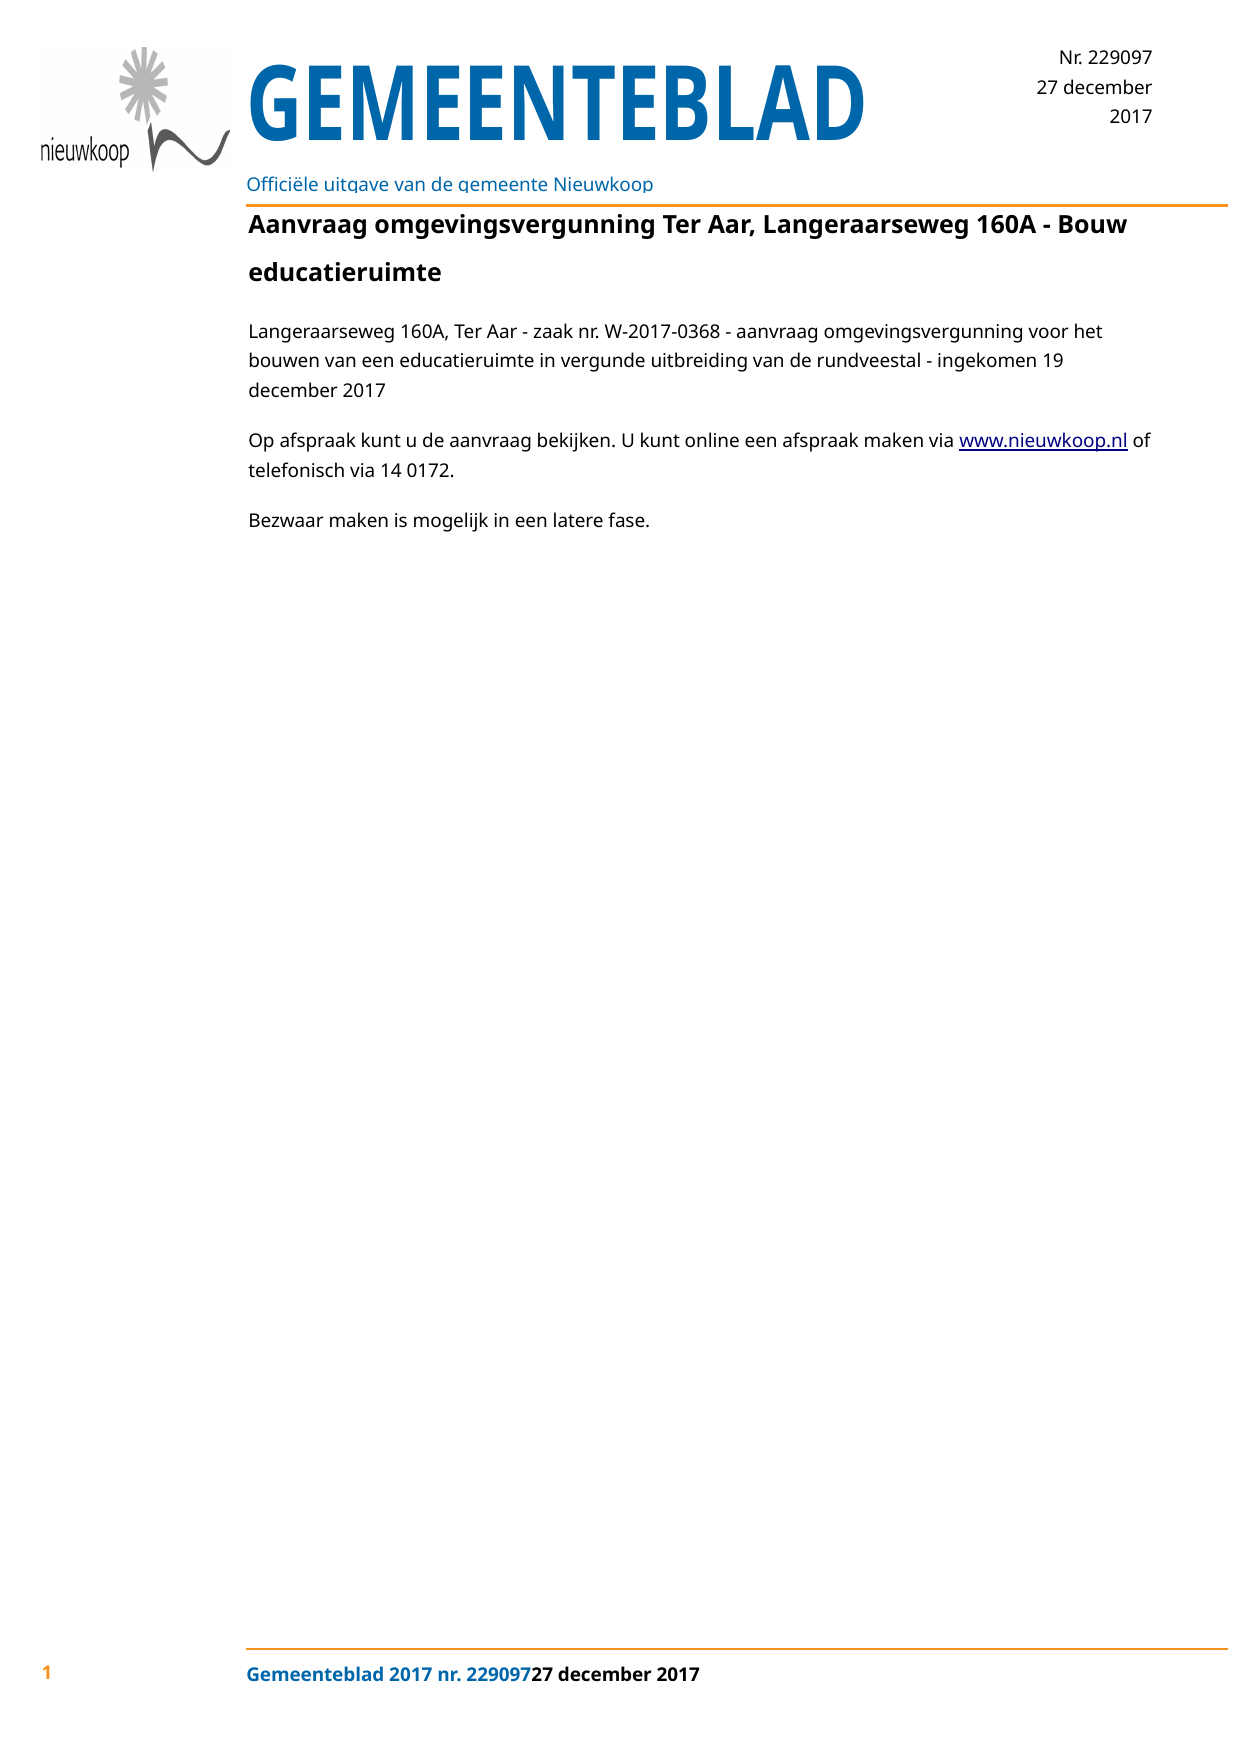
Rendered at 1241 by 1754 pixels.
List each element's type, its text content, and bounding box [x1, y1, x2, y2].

text Op afspraak kunt u de aanvraag bekijken. U kunt online een afspraak maken via www.nieuwkoop.nl of telefonisch via 14 0172. [248, 427, 1152, 483]
text Langeraarseweg 160A, Ter Aar - zaak nr. W-2017-0368 - aanvraag omgevingsvergunning voor het bouwen van een educatieruimte in vergunde uitbreiding van de rundveestal - ingekomen 19 december 2017 [248, 318, 1152, 403]
text Aanvraag omgevingsvergunning Ter Aar, Langeraarseweg 160A - Bouw educatieruimte [248, 207, 1152, 288]
text Bezwaar maken is mogelijk in een latere fase. [248, 507, 1152, 533]
picture [41, 47, 231, 172]
